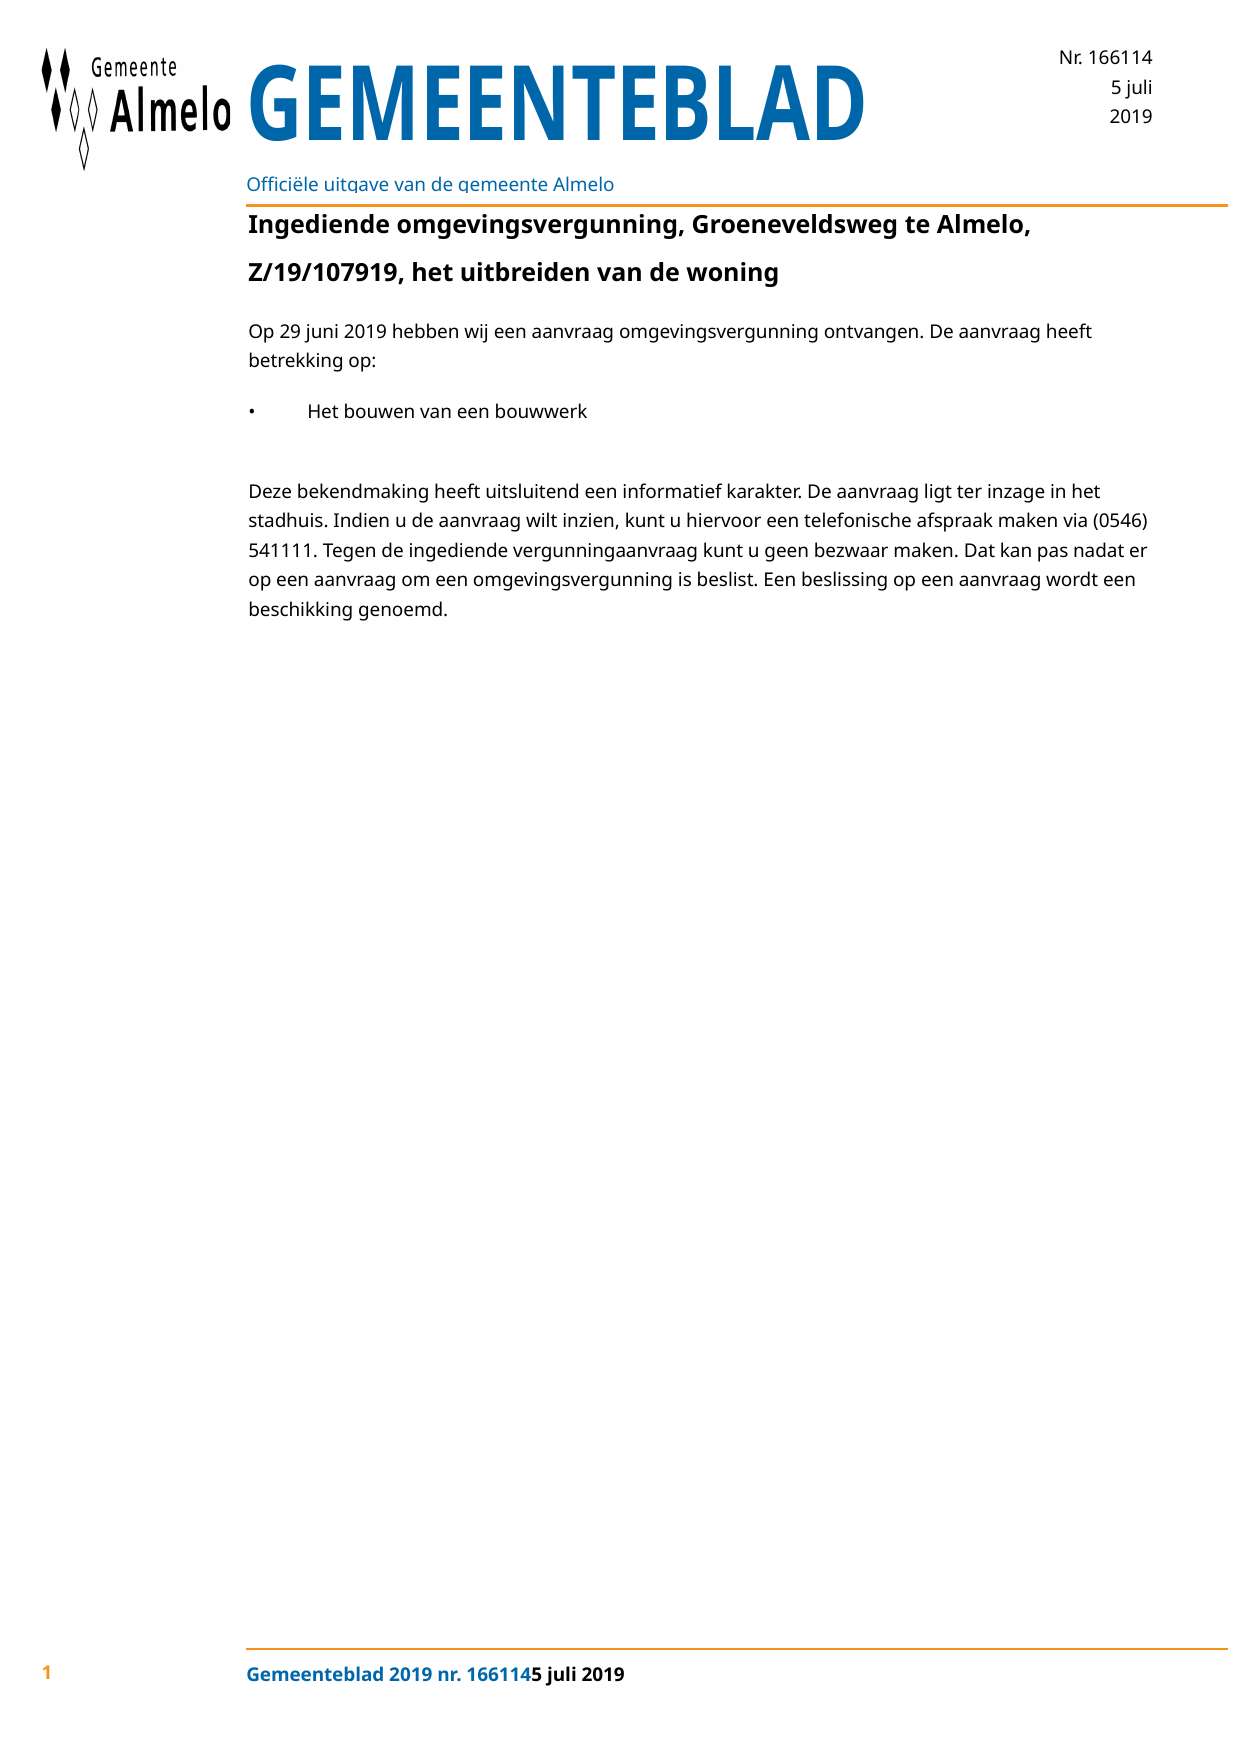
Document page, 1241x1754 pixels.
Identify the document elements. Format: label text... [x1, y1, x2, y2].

text Deze bekendmaking heeft uitsluitend een informatief karakter. De aanvraag ligt ter inzage in het stadhuis. Indien u de aanvraag wilt inzien, kunt u hiervoor een telefonische afspraak maken via (0546) 541111. Tegen de ingediende vergunningaanvraag kunt u geen bezwaar maken. Dat kan pas nadat er op een aanvraag om een omgevingsvergunning is beslist. Een beslissing op een aanvraag wordt een beschikking genoemd. [248, 478, 1152, 622]
picture [41, 47, 231, 172]
text Op 29 juni 2019 hebben wij een aanvraag omgevingsvergunning ontvangen. De aanvraag heeft betrekking op: [248, 318, 1152, 373]
text Ingediende omgevingsvergunning, Groeneveldsweg te Almelo, Z/19/107919, het uitbreiden van de woning [248, 207, 1152, 288]
list Het bouwen van een bouwwerk [248, 398, 1152, 424]
